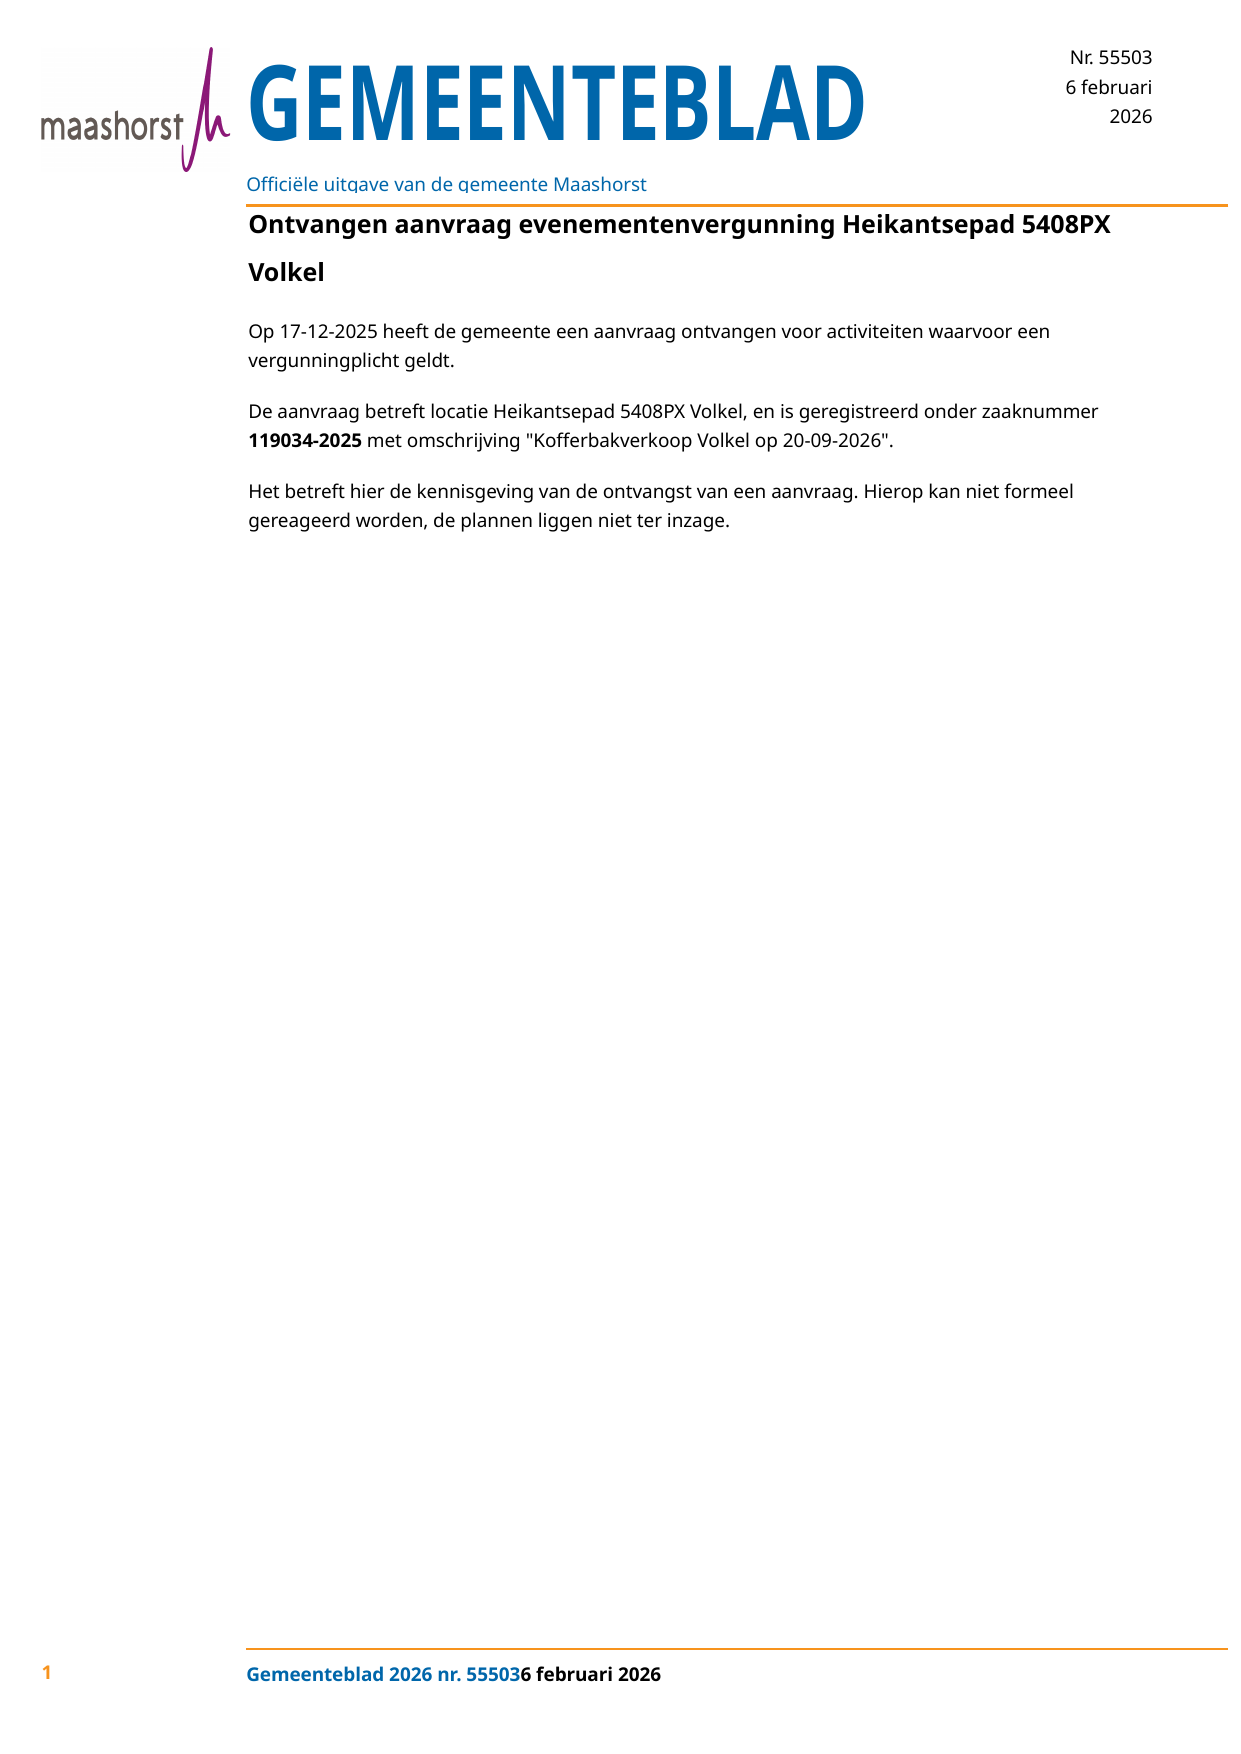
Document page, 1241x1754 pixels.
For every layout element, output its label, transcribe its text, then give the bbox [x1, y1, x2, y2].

text De aanvraag betreft locatie Heikantsepad 5408PX Volkel, en is geregistreerd onder zaaknummer 119034-2025 met omschrijving "Kofferbakverkoop Volkel op 20-09-2026". [248, 398, 1152, 453]
picture [41, 47, 231, 172]
text Het betreft hier de kennisgeving van de ontvangst van een aanvraag. Hierop kan niet formeel gereageerd worden, de plannen liggen niet ter inzage. [248, 478, 1152, 533]
text Ontvangen aanvraag evenementenvergunning Heikantsepad 5408PX Volkel [248, 207, 1152, 288]
text Op 17-12-2025 heeft de gemeente een aanvraag ontvangen voor activiteiten waarvoor een vergunningplicht geldt. [248, 318, 1152, 373]
